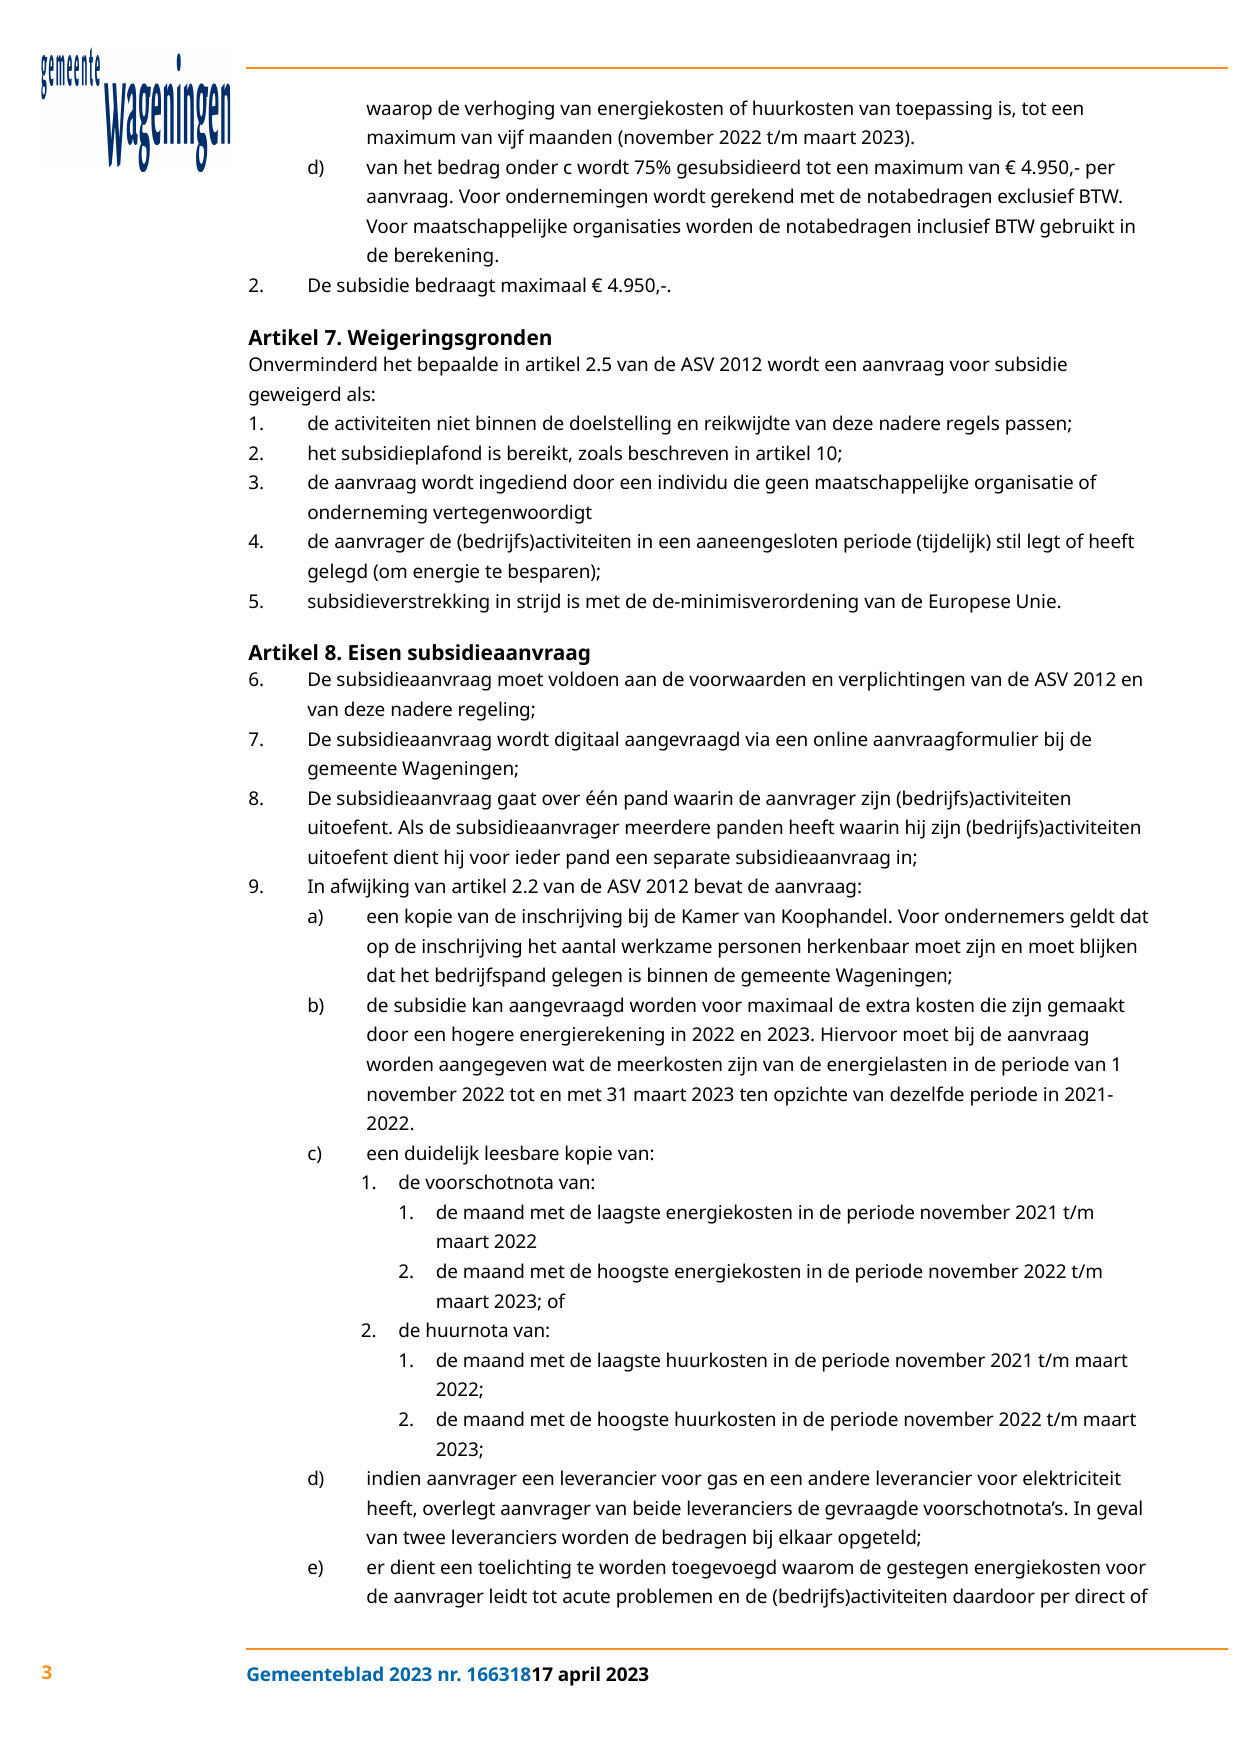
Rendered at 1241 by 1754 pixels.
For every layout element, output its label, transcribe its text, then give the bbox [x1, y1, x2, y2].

list van het bedrag onder c wordt 75% gesubsidieerd tot een maximum van € 4.950,- per aanvraag. Voor ondernemingen wordt gerekend met de notabedragen exclusief BTW. Voor maatschappelijke organisaties worden de notabedragen inclusief BTW gebruikt in de berekening. [307, 154, 1152, 268]
list de voorschotnota van: [361, 1169, 1152, 1195]
list De subsidie bedraagt maximaal € 4.950,-. [248, 272, 1152, 298]
list De subsidieaanvraag gaat over één pand waarin de aanvrager zijn (bedrijfs)activiteiten uitoefent. Als de subsidieaanvrager meerdere panden heeft waarin hij zijn (bedrijfs)activiteiten uitoefent dient hij voor ieder pand een separate subsidieaanvraag in; [248, 785, 1152, 870]
list een duidelijk leesbare kopie van: [307, 1140, 1152, 1166]
list een kopie van de inschrijving bij de Kamer van Koophandel. Voor ondernemers geldt dat op de inschrijving het aantal werkzame personen herkenbaar moet zijn en moet blijken dat het bedrijfspand gelegen is binnen de gemeente Wageningen; [307, 903, 1152, 988]
text Onverminderd het bepaalde in artikel 2.5 van de ASV 2012 wordt een aanvraag voor subsidie geweigerd als: [248, 351, 1152, 406]
list In afwijking van artikel 2.2 van de ASV 2012 bevat de aanvraag: [248, 874, 1152, 899]
picture [41, 47, 231, 172]
list de maand met de laagste energiekosten in de periode november 2021 t/m maart 2022 [398, 1199, 1152, 1254]
list de subsidie kan aangevraagd worden voor maximaal de extra kosten die zijn gemaakt door een hogere energierekening in 2022 en 2023. Hiervoor moet bij de aanvraag worden aangegeven wat de meerkosten zijn van de energielasten in de periode van 1 november 2022 tot en met 31 maart 2023 ten opzichte van dezelfde periode in 2021-2022. [307, 992, 1152, 1136]
list de aanvraag wordt ingediend door een individu die geen maatschappelijke organisatie of onderneming vertegenwoordigt [248, 469, 1152, 525]
list er dient een toelichting te worden toegevoegd waarom de gestegen energiekosten voor de aanvrager leidt tot acute problemen en de (bedrijfs)activiteiten daardoor per direct of [307, 1554, 1152, 1609]
text Artikel 7. Weigeringsgronden [248, 323, 1152, 351]
list indien aanvrager een leverancier voor gas en een andere leverancier voor elektriciteit heeft, overlegt aanvrager van beide leveranciers de gevraagde voorschotnota’s. In geval van twee leveranciers worden de bedragen bij elkaar opgeteld; [307, 1465, 1152, 1550]
text Artikel 8. Eisen subsidieaanvraag [248, 638, 1152, 667]
list subsidieverstrekking in strijd is met de de-minimisverordening van de Europese Unie. [248, 588, 1152, 613]
list de maand met de hoogste energiekosten in de periode november 2022 t/m maart 2023; of [398, 1258, 1152, 1314]
list het subsidieplafond is bereikt, zoals beschreven in artikel 10; [248, 440, 1152, 466]
list de huurnota van: [361, 1317, 1152, 1343]
list De subsidieaanvraag moet voldoen aan de voorwaarden en verplichtingen van de ASV 2012 en van deze nadere regeling; [248, 667, 1152, 722]
list de maand met de hoogste huurkosten in de periode november 2022 t/m maart 2023; [398, 1406, 1152, 1462]
list De subsidieaanvraag wordt digitaal aangevraagd via een online aanvraagformulier bij de gemeente Wageningen; [248, 726, 1152, 781]
list waarop de verhoging van energiekosten of huurkosten van toepassing is, tot een maximum van vijf maanden (november 2022 t/m maart 2023). [307, 95, 1152, 150]
list de activiteiten niet binnen de doelstelling en reikwijdte van deze nadere regels passen; [248, 410, 1152, 436]
list de maand met de laagste huurkosten in de periode november 2021 t/m maart 2022; [398, 1347, 1152, 1402]
list de aanvrager de (bedrijfs)activiteiten in een aaneengesloten periode (tijdelijk) stil legt of heeft gelegd (om energie te besparen); [248, 529, 1152, 584]
